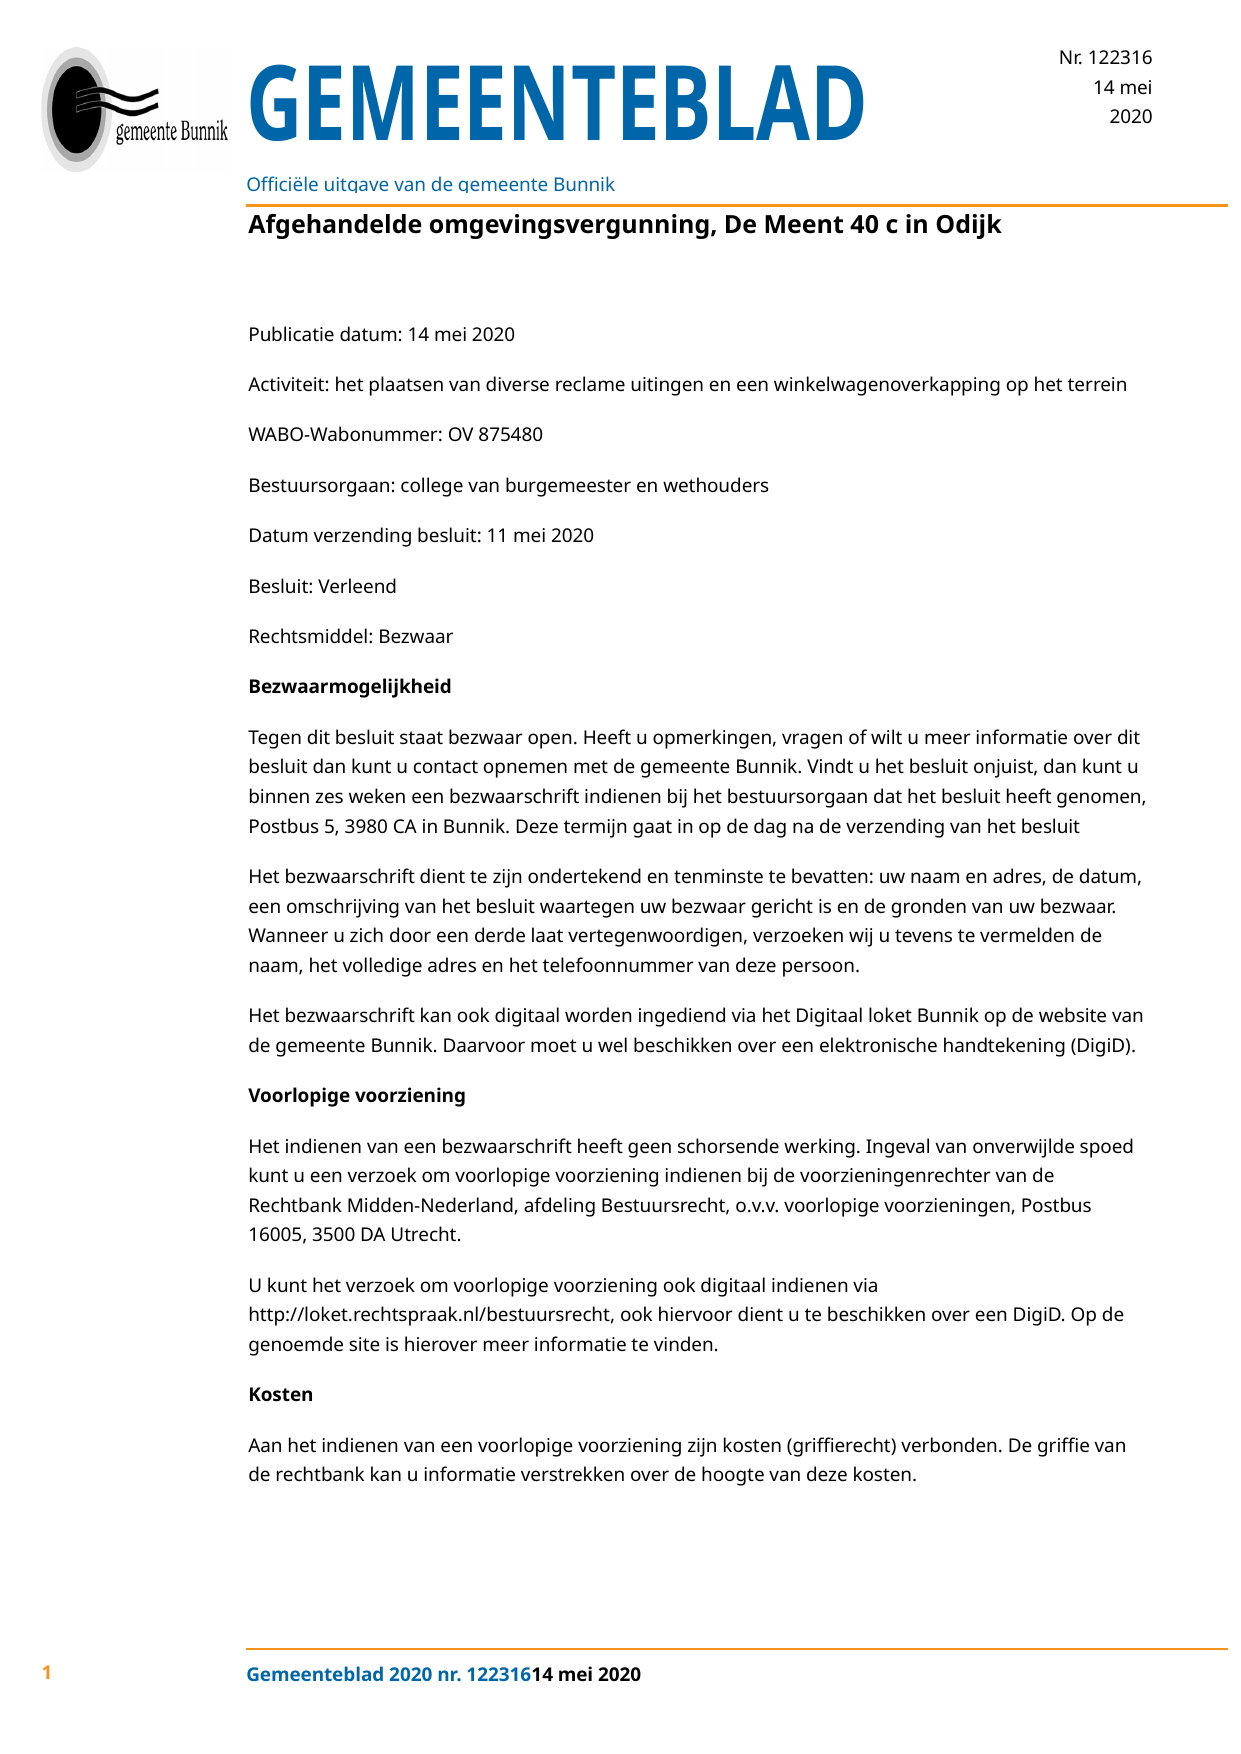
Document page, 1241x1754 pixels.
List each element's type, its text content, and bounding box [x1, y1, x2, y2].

text Rechtsmiddel: Bezwaar [248, 623, 1152, 649]
text Afgehandelde omgevingsvergunning, De Meent 40 c in Odijk [248, 207, 1152, 241]
text Datum verzending besluit: 11 mei 2020 [248, 522, 1152, 548]
picture [41, 47, 231, 172]
text U kunt het verzoek om voorlopige voorziening ook digitaal indienen via http://loket.rechtspraak.nl/bestuursrecht, ook hiervoor dient u te beschikken over een DigiD. Op de genoemde site is hierover meer informatie te vinden. [248, 1272, 1152, 1357]
text Activiteit: het plaatsen van diverse reclame uitingen en een winkelwagenoverkapping op het terrein [248, 371, 1152, 397]
text Publicatie datum: 14 mei 2020 [248, 321, 1152, 346]
text Bezwaarmogelijkheid [248, 674, 1152, 699]
text Voorlopige voorziening [248, 1082, 1152, 1108]
text Kosten [248, 1382, 1152, 1407]
text Het bezwaarschrift dient te zijn ondertekend en tenminste te bevatten: uw naam en adres, de datum, een omschrijving van het besluit waartegen uw bezwaar gericht is en de gronden van uw bezwaar. Wanneer u zich door een derde laat vertegenwoordigen, verzoeken wij u tevens te vermelden de naam, het volledige adres en het telefoonnummer van deze persoon. [248, 863, 1152, 978]
text WABO-Wabonummer: OV 875480 [248, 422, 1152, 447]
text Besluit: Verleend [248, 573, 1152, 598]
text Het indienen van een bezwaarschrift heeft geen schorsende werking. Ingeval van onverwijlde spoed kunt u een verzoek om voorlopige voorziening indienen bij de voorzieningenrechter van de Rechtbank Midden-Nederland, afdeling Bestuursrecht, o.v.v. voorlopige voorzieningen, Postbus 16005, 3500 DA Utrecht. [248, 1133, 1152, 1247]
text Het bezwaarschrift kan ook digitaal worden ingediend via het Digitaal loket Bunnik op de website van de gemeente Bunnik. Daarvoor moet u wel beschikken over een elektronische handtekening (DigiD). [248, 1002, 1152, 1058]
text Aan het indienen van een voorlopige voorziening zijn kosten (griffierecht) verbonden. De griffie van de rechtbank kan u informatie verstrekken over de hoogte van deze kosten. [248, 1432, 1152, 1487]
text Tegen dit besluit staat bezwaar open. Heeft u opmerkingen, vragen of wilt u meer informatie over dit besluit dan kunt u contact opnemen met de gemeente Bunnik. Vindt u het besluit onjuist, dan kunt u binnen zes weken een bezwaarschrift indienen bij het bestuursorgaan dat het besluit heeft genomen, Postbus 5, 3980 CA in Bunnik. Deze termijn gaat in op de dag na de verzending van het besluit [248, 724, 1152, 838]
text Bestuursorgaan: college van burgemeester en wethouders [248, 472, 1152, 498]
